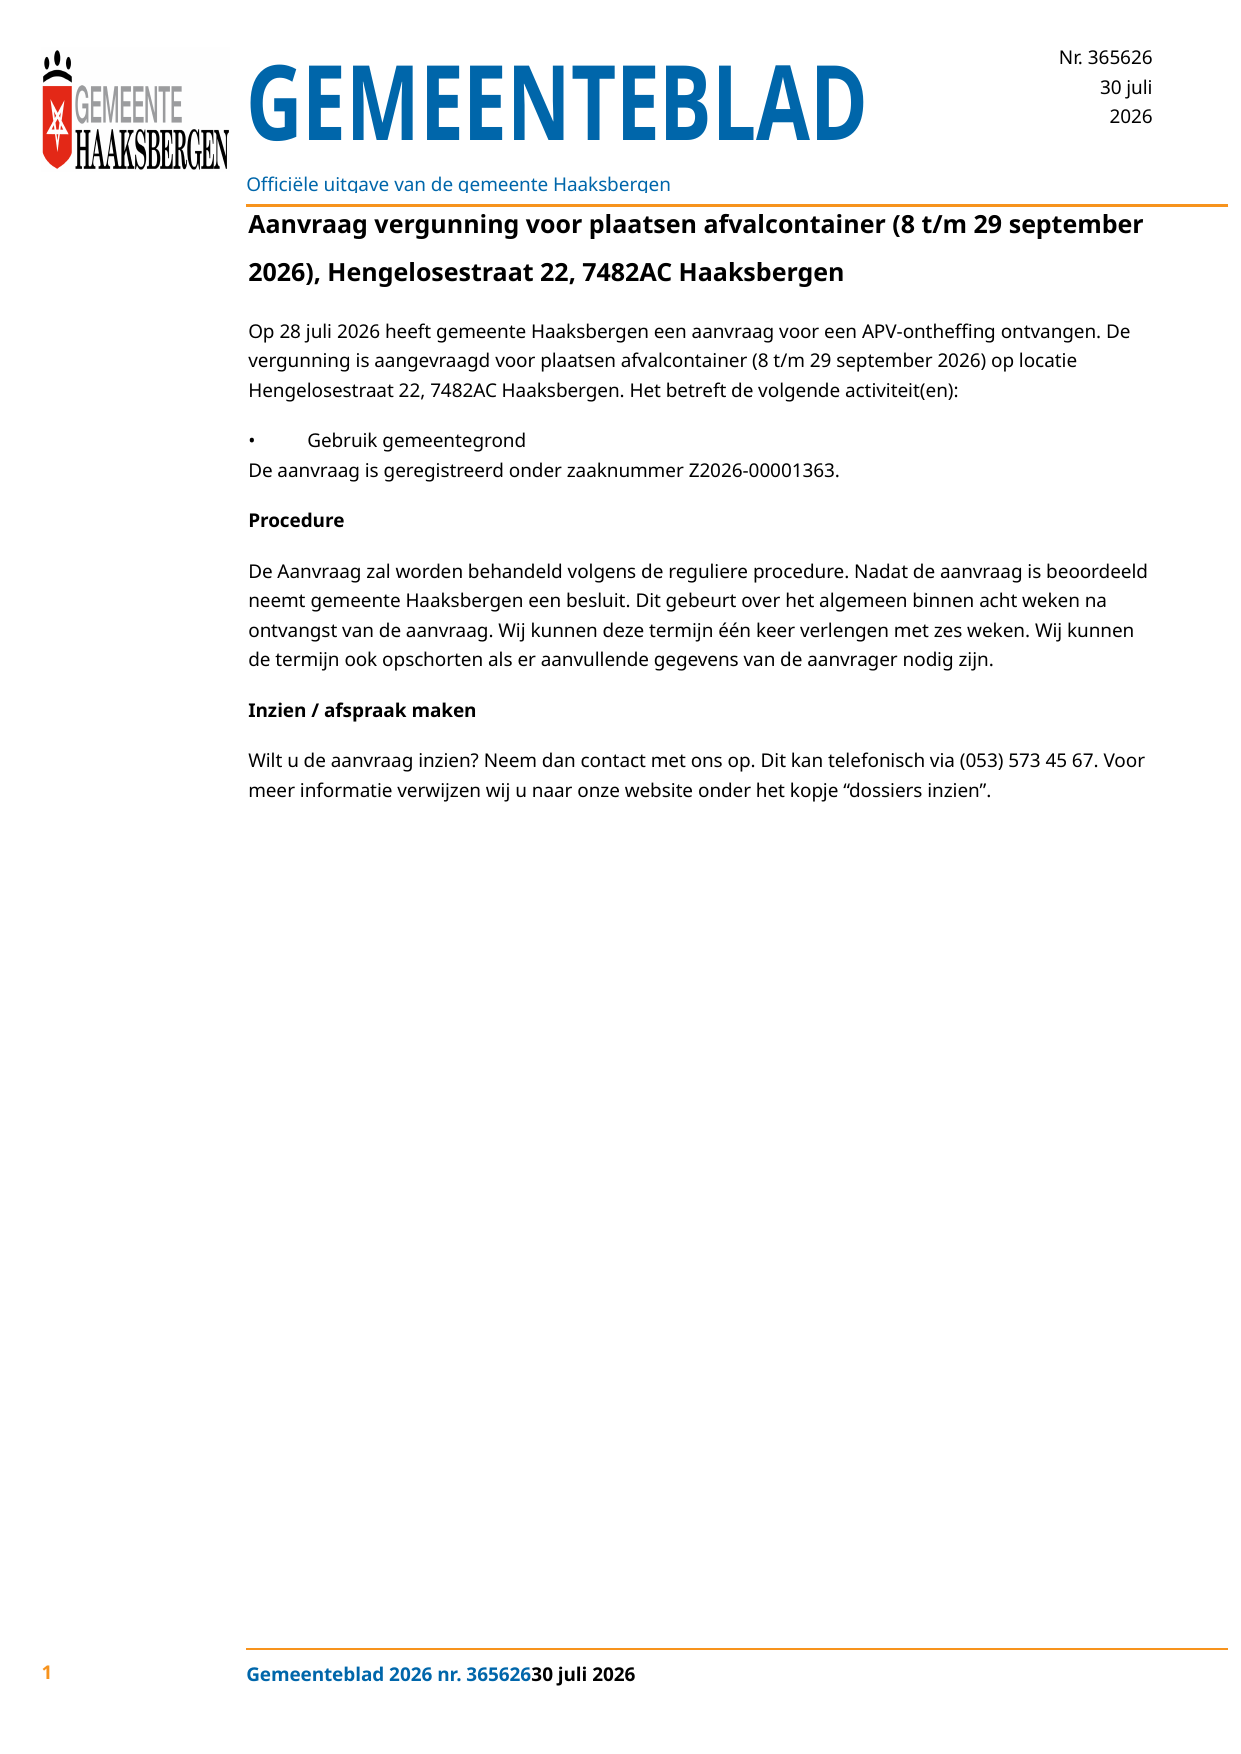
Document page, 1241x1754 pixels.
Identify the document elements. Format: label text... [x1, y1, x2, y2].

text Op 28 juli 2026 heeft gemeente Haaksbergen een aanvraag voor een APV-ontheffing ontvangen. De vergunning is aangevraagd voor plaatsen afvalcontainer (8 t/m 29 september 2026) op locatie Hengelosestraat 22, 7482AC Haaksbergen. Het betreft de volgende activiteit(en): [248, 318, 1152, 403]
list Gebruik gemeentegrond [248, 427, 1152, 453]
picture [41, 47, 231, 172]
text De aanvraag is geregistreerd onder zaaknummer Z2026-00001363. [248, 457, 1152, 483]
text Procedure [248, 507, 1152, 533]
text Wilt u de aanvraag inzien? Neem dan contact met ons op. Dit kan telefonisch via (053) 573 45 67. Voor meer informatie verwijzen wij u naar onze website onder het kopje “dossiers inzien”. [248, 747, 1152, 803]
text Inzien / afspraak maken [248, 697, 1152, 723]
text De Aanvraag zal worden behandeld volgens de reguliere procedure. Nadat de aanvraag is beoordeeld neemt gemeente Haaksbergen een besluit. Dit gebeurt over het algemeen binnen acht weken na ontvangst van de aanvraag. Wij kunnen deze termijn één keer verlengen met zes weken. Wij kunnen de termijn ook opschorten als er aanvullende gegevens van de aanvrager nodig zijn. [248, 558, 1152, 672]
text Aanvraag vergunning voor plaatsen afvalcontainer (8 t/m 29 september 2026), Hengelosestraat 22, 7482AC Haaksbergen [248, 207, 1152, 288]
